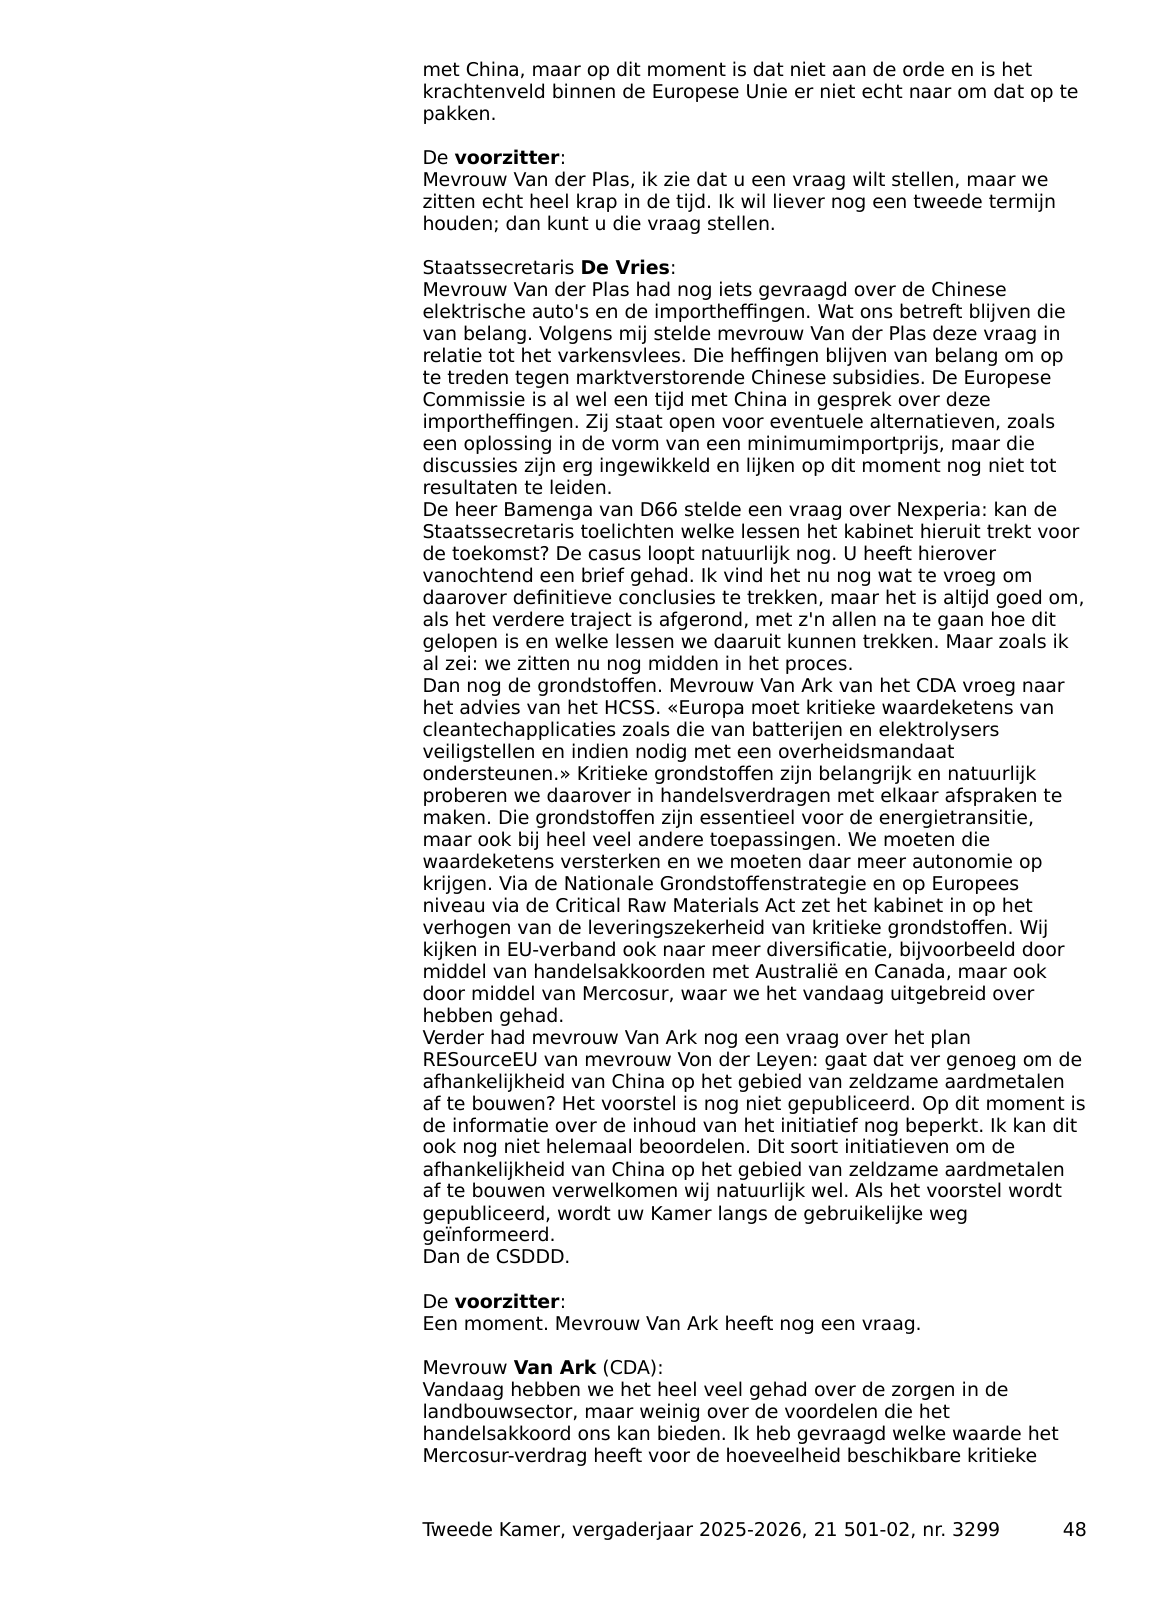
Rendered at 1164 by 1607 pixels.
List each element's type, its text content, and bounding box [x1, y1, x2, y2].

text Mevrouw Van der Plas had nog iets gevraagd over de Chinese elektrische auto's en de importheffingen. Wat ons betreft blijven die van belang. Volgens mij stelde mevrouw Van der Plas deze vraag in relatie tot het varkensvlees. Die heffingen blijven van belang om op te treden tegen marktverstorende Chinese subsidies. De Europese Commissie is al wel een tijd met China in gesprek over deze importheffingen. Zij staat open voor eventuele alternatieven, zoals een oplossing in de vorm van een minimumimportprijs, maar die discussies zijn erg ingewikkeld en lijken op dit moment nog niet tot resultaten te leiden. [422, 279, 1087, 499]
text met China, maar op dit moment is dat niet aan de orde en is het krachtenveld binnen de Europese Unie er niet echt naar om dat op te pakken. [422, 59, 1087, 125]
text Verder had mevrouw Van Ark nog een vraag over het plan RESourceEU van mevrouw Von der Leyen: gaat dat ver genoeg om de afhankelijkheid van China op het gebied van zeldzame aardmetalen af te bouwen? Het voorstel is nog niet gepubliceerd. Op dit moment is de informatie over de inhoud van het initiatief nog beperkt. Ik kan dit ook nog niet helemaal beoordelen. Dit soort initiatieven om de afhankelijkheid van China op het gebied van zeldzame aardmetalen af te bouwen verwelkomen wij natuurlijk wel. Als het voorstel wordt gepubliceerd, wordt uw Kamer langs de gebruikelijke weg geïnformeerd. [422, 1027, 1087, 1246]
text De voorzitter: [422, 147, 1087, 169]
text Een moment. Mevrouw Van Ark heeft nog een vraag. [422, 1312, 1087, 1334]
text Mevrouw Van Ark (CDA): [422, 1357, 1087, 1379]
text Vandaag hebben we het heel veel gehad over de zorgen in de landbouwsector, maar weinig over de voordelen die het handelsakkoord ons kan bieden. Ik heb gevraagd welke waarde het Mercosur-verdrag heeft voor de hoeveelheid beschikbare kritieke [422, 1379, 1087, 1467]
text Staatssecretaris De Vries: [422, 257, 1087, 279]
text Dan de CSDDD. [422, 1246, 1087, 1268]
text De heer Bamenga van D66 stelde een vraag over Nexperia: kan de Staatssecretaris toelichten welke lessen het kabinet hieruit trekt voor de toekomst? De casus loopt natuurlijk nog. U heeft hierover vanochtend een brief gehad. Ik vind het nu nog wat te vroeg om daarover definitieve conclusies te trekken, maar het is altijd goed om, als het verdere traject is afgerond, met z'n allen na te gaan hoe dit gelopen is en welke lessen we daaruit kunnen trekken. Maar zoals ik al zei: we zitten nu nog midden in het proces. [422, 499, 1087, 675]
text De voorzitter: [422, 1291, 1087, 1312]
text Dan nog de grondstoffen. Mevrouw Van Ark van het CDA vroeg naar het advies van het HCSS. «Europa moet kritieke waardeketens van cleantechapplicaties zoals die van batterijen en elektrolysers veiligstellen en indien nodig met een overheidsmandaat ondersteunen.» Kritieke grondstoffen zijn belangrijk en natuurlijk proberen we daarover in handelsverdragen met elkaar afspraken te maken. Die grondstoffen zijn essentieel voor de energietransitie, maar ook bij heel veel andere toepassingen. We moeten die waardeketens versterken en we moeten daar meer autonomie op krijgen. Via de Nationale Grondstoffenstrategie en op Europees niveau via de Critical Raw Materials Act zet het kabinet in op het verhogen van de leveringszekerheid van kritieke grondstoffen. Wij kijken in EU-verband ook naar meer diversificatie, bijvoorbeeld door middel van handelsakkoorden met Australië en Canada, maar ook door middel van Mercosur, waar we het vandaag uitgebreid over hebben gehad. [422, 675, 1087, 1027]
text Mevrouw Van der Plas, ik zie dat u een vraag wilt stellen, maar we zitten echt heel krap in de tijd. Ik wil liever nog een tweede termijn houden; dan kunt u die vraag stellen. [422, 169, 1087, 235]
